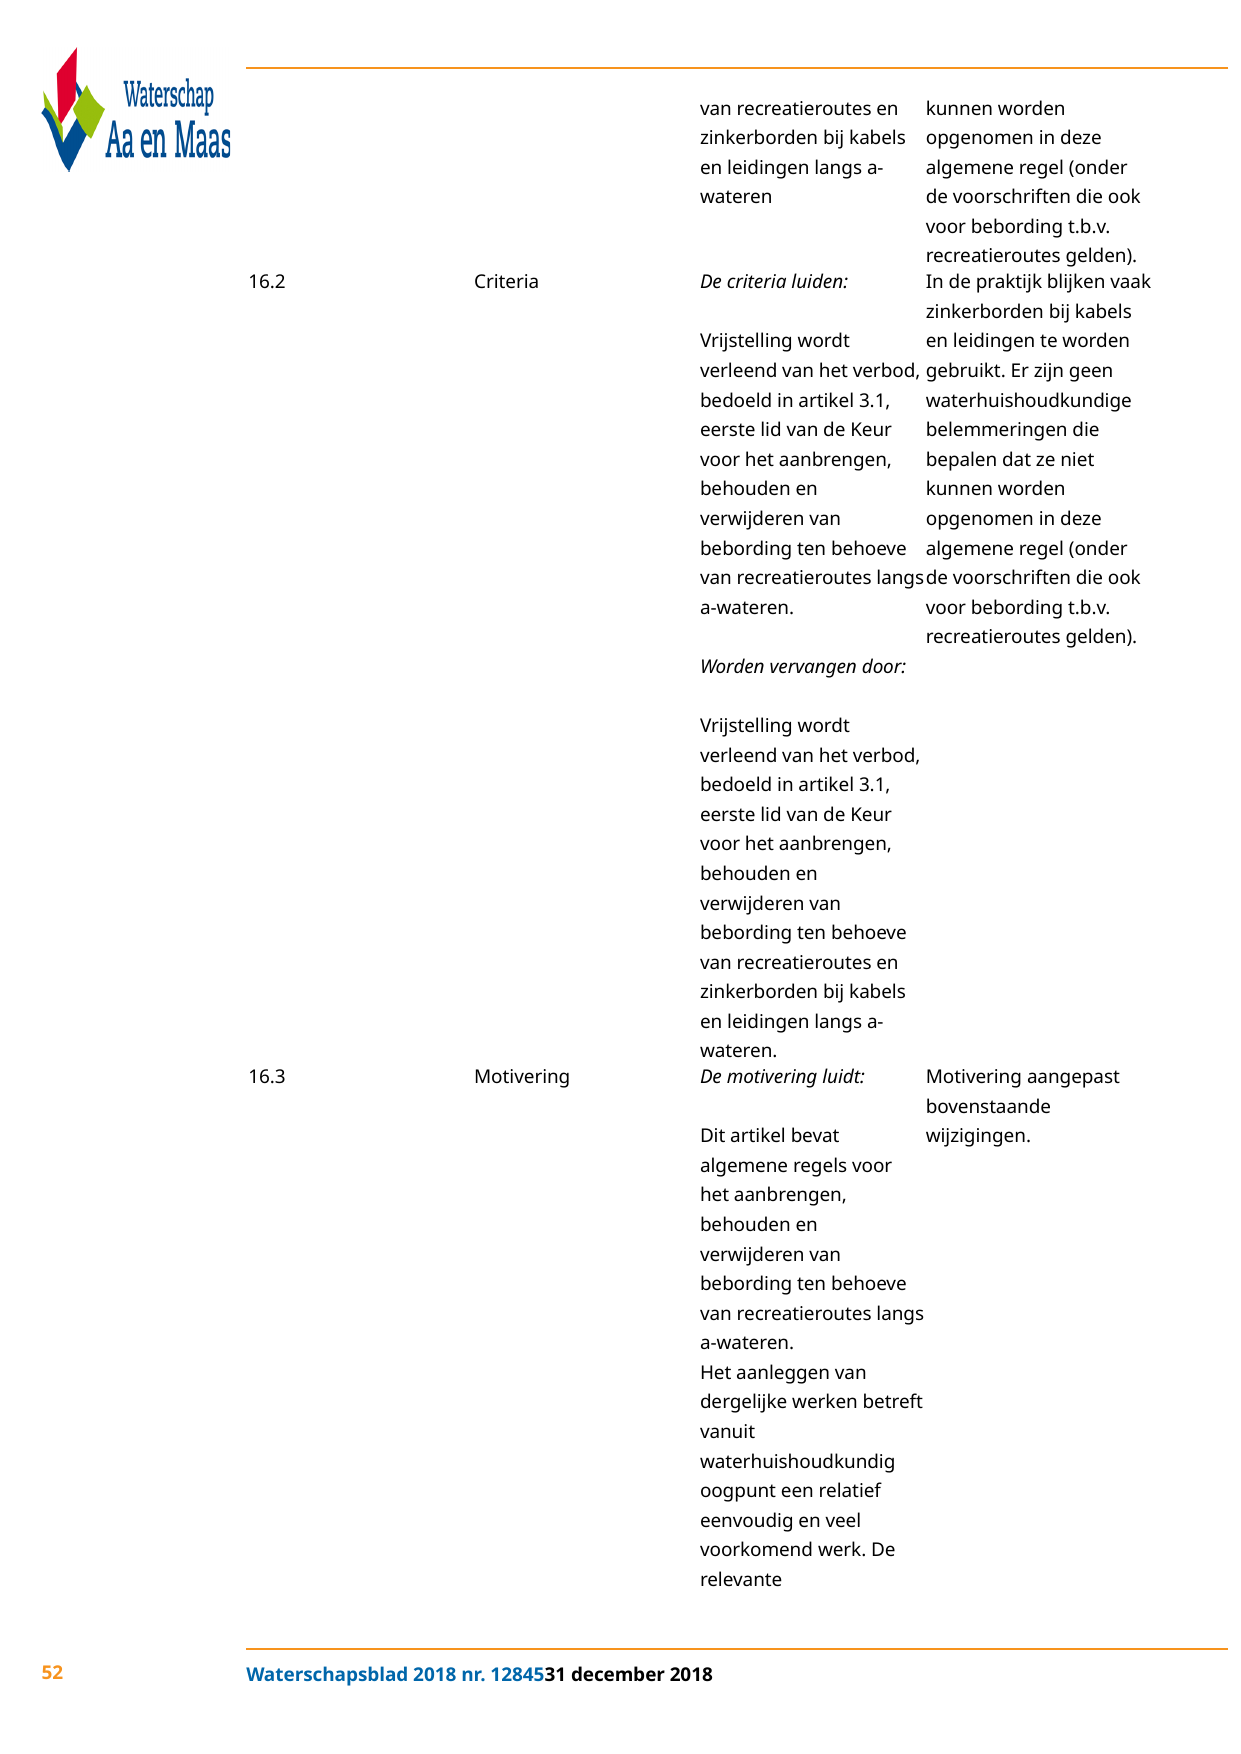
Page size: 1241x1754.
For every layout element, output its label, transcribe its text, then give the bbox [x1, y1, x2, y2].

table_cell kunnen worden opgenomen in deze algemene regel (onder de voorschriften die ook voor bebording t.b.v. recreatieroutes gelden). [926, 95, 1152, 268]
table_cell 16.3 [248, 1063, 474, 1592]
picture [41, 47, 231, 172]
table_cell De criteria luiden: Vrijstelling wordt verleend van het verbod, bedoeld in artikel 3.1, eerste lid van de Keur voor het aanbrengen, behouden en verwijderen van bebording ten behoeve van recreatieroutes langs a-wateren. Worden vervangen door: Vrijstelling wordt verleend van het verbod, bedoeld in artikel 3.1, eerste lid van de Keur voor het aanbrengen, behouden en verwijderen van bebording ten behoeve van recreatieroutes en zinkerborden bij kabels en leidingen langs a-wateren. [700, 269, 926, 1063]
table_cell van recreatieroutes en zinkerborden bij kabels en leidingen langs a-wateren [700, 95, 926, 268]
table_cell Motivering aangepast bovenstaande wijzigingen. [926, 1063, 1152, 1592]
table_cell In de praktijk blijken vaak zinkerborden bij kabels en leidingen te worden gebruikt. Er zijn geen waterhuishoudkundige belemmeringen die bepalen dat ze niet kunnen worden opgenomen in deze algemene regel (onder de voorschriften die ook voor bebording t.b.v. recreatieroutes gelden). [926, 269, 1152, 1063]
table_cell 16.2 [248, 269, 474, 1063]
table_cell De motivering luidt: Dit artikel bevat algemene regels voor het aanbrengen, behouden en verwijderen van bebording ten behoeve van recreatieroutes langs a-wateren. Het aanleggen van dergelijke werken betreft vanuit waterhuishoudkundig oogpunt een relatief eenvoudig en veel voorkomend werk. De relevante [700, 1063, 926, 1592]
table_cell [474, 95, 700, 268]
table_cell [248, 95, 474, 268]
table_cell Criteria [474, 269, 700, 1063]
table_cell Motivering [474, 1063, 700, 1592]
